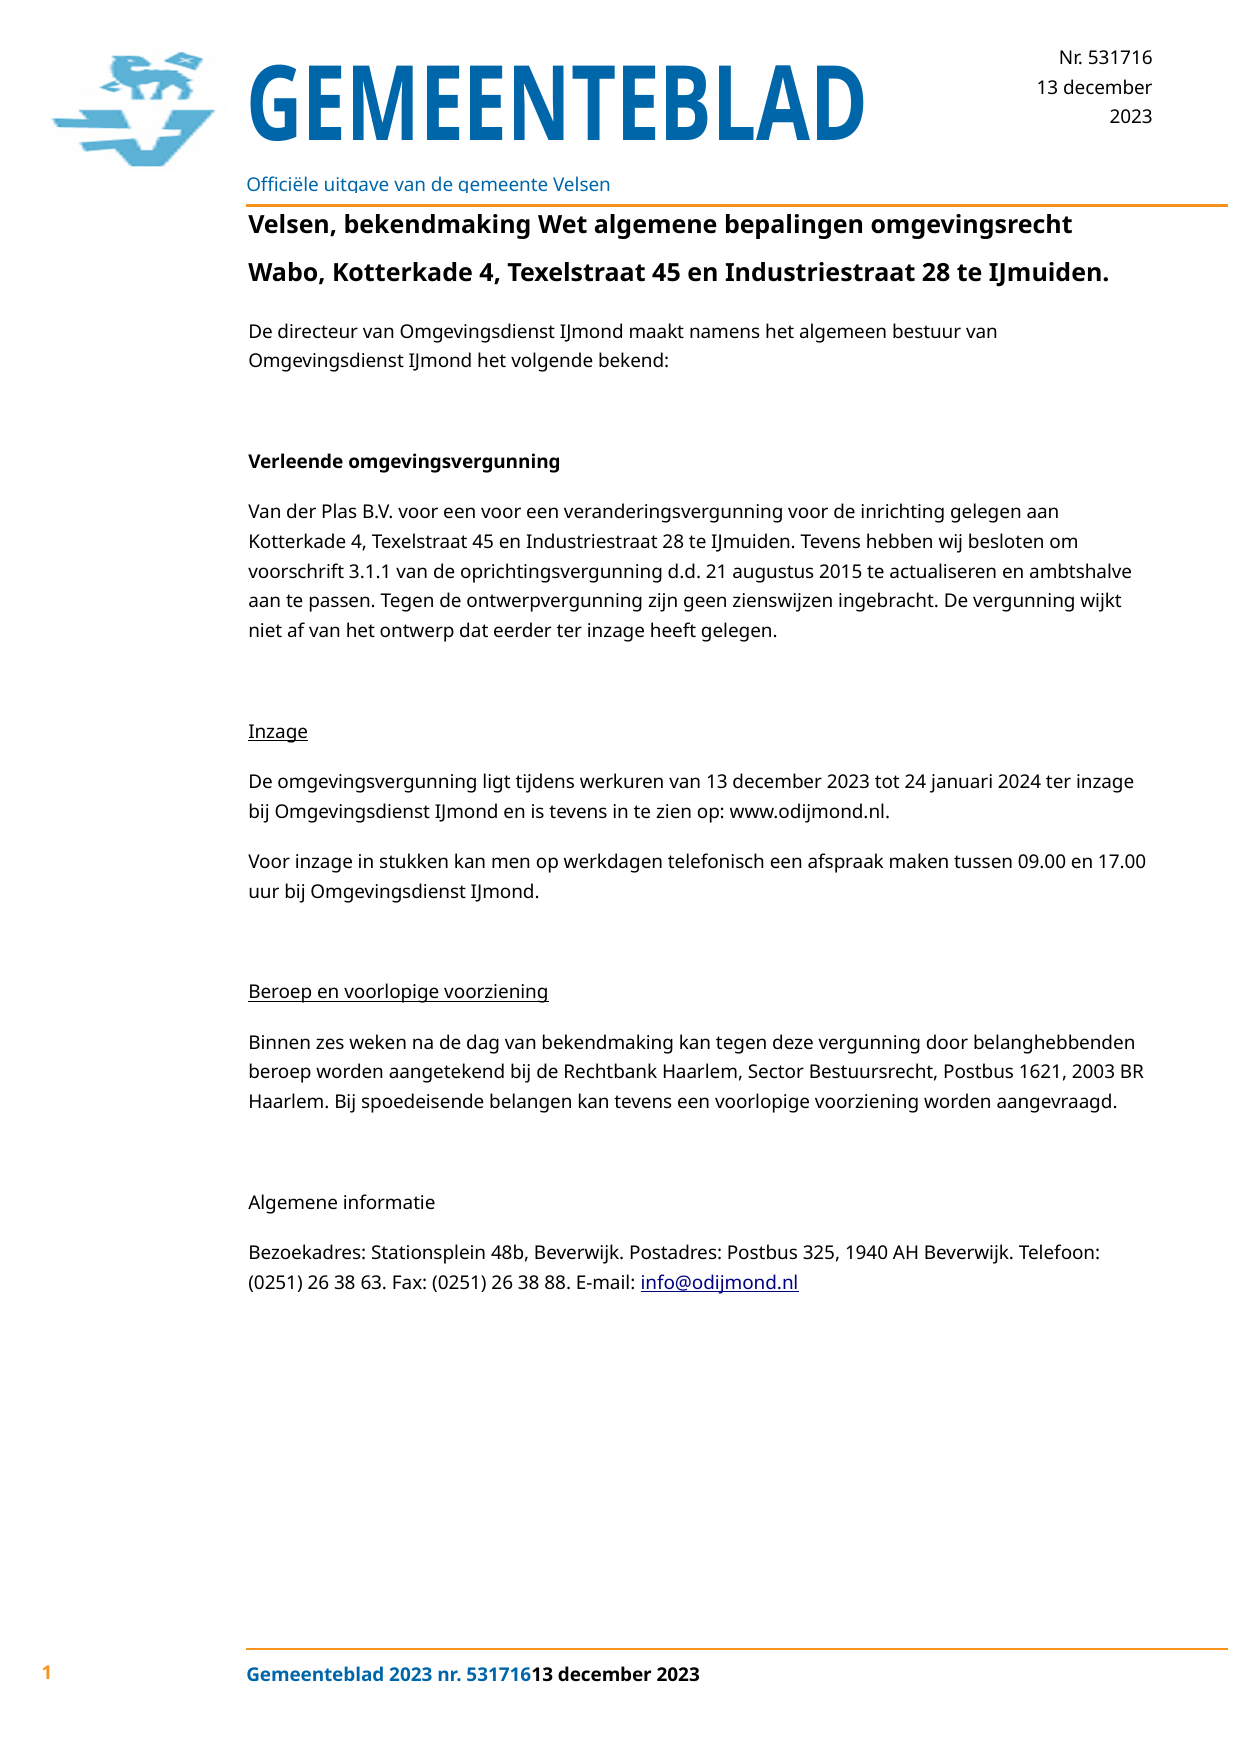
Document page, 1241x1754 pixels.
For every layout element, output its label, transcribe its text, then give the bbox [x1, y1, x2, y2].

text Velsen, bekendmaking Wet algemene bepalingen omgevingsrecht Wabo, Kotterkade 4, Texelstraat 45 en Industriestraat 28 te IJmuiden. [248, 207, 1152, 288]
text De directeur van Omgevingsdienst IJmond maakt namens het algemeen bestuur van Omgevingsdienst IJmond het volgende bekend: [248, 318, 1152, 373]
text Binnen zes weken na de dag van bekendmaking kan tegen deze vergunning door belanghebbenden beroep worden aangetekend bij de Rechtbank Haarlem, Sector Bestuursrecht, Postbus 1621, 2003 BR Haarlem. Bij spoedeisende belangen kan tevens een voorlopige voorziening worden aangevraagd. [248, 1029, 1152, 1114]
text Bezoekadres: Stationsplein 48b, Beverwijk. Postadres: Postbus 325, 1940 AH Beverwijk. Telefoon: (0251) 26 38 63. Fax: (0251) 26 38 88. E-mail: info@odijmond.nl [248, 1239, 1152, 1295]
text Van der Plas B.V. voor een voor een veranderingsvergunning voor de inrichting gelegen aan Kotterkade 4, Texelstraat 45 en Industriestraat 28 te IJmuiden. Tevens hebben wij besloten om voorschrift 3.1.1 van de oprichtingsvergunning d.d. 21 augustus 2015 te actualiseren en ambtshalve aan te passen. Tegen de ontwerpvergunning zijn geen zienswijzen ingebracht. De vergunning wijkt niet af van het ontwerp dat eerder ter inzage heeft gelegen. [248, 499, 1152, 643]
text De omgevingsvergunning ligt tijdens werkuren van 13 december 2023 tot 24 januari 2024 ter inzage bij Omgevingsdienst IJmond en is tevens in te zien op: www.odijmond.nl. [248, 768, 1152, 824]
text Inzage [248, 718, 1152, 744]
text Beroep en voorlopige voorziening [248, 979, 1152, 1004]
text Algemene informatie [248, 1189, 1152, 1215]
text Voor inzage in stukken kan men op werkdagen telefonisch een afspraak maken tussen 09.00 en 17.00 uur bij Omgevingsdienst IJmond. [248, 848, 1152, 904]
picture [41, 47, 231, 172]
text Verleende omgevingsvergunning [248, 448, 1152, 474]
